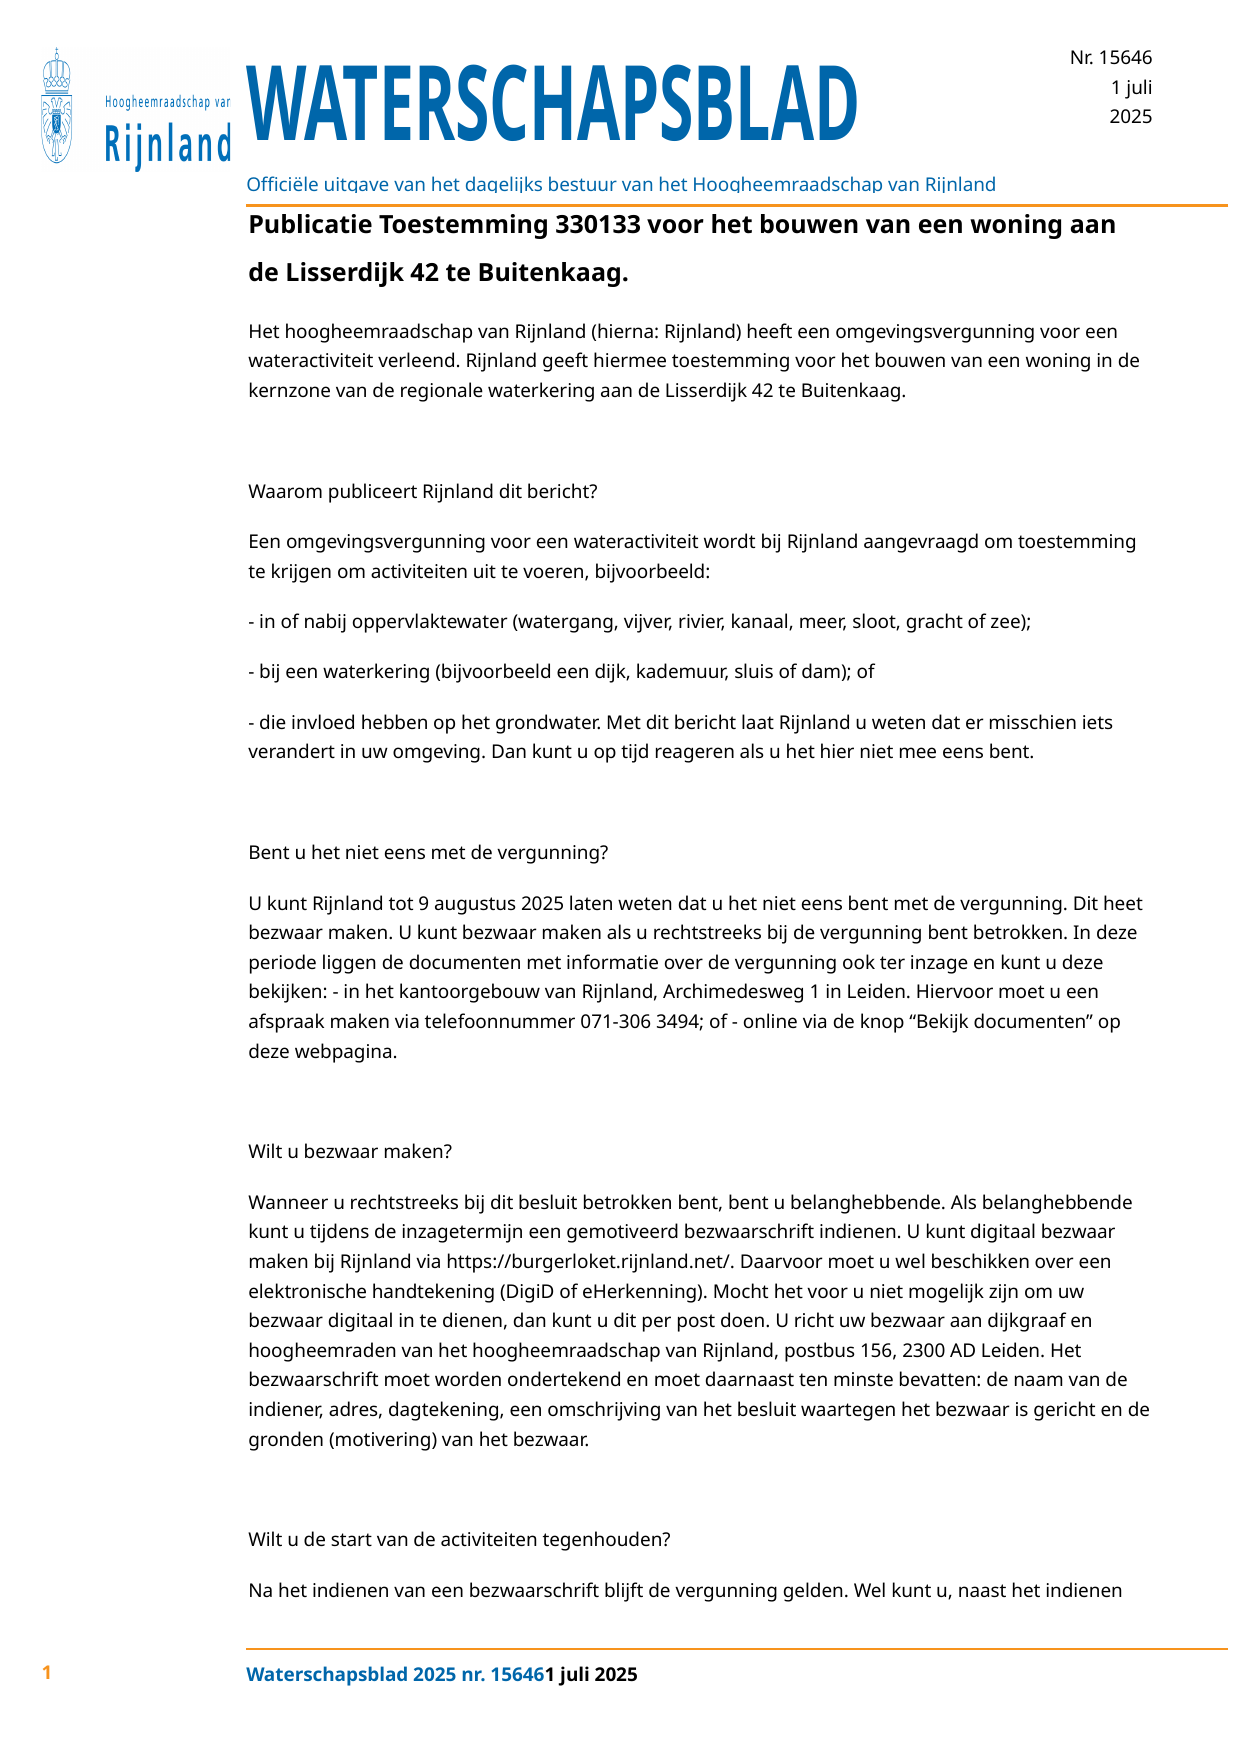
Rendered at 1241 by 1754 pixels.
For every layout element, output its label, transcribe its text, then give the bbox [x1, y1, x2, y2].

text - bij een waterkering (bijvoorbeeld een dijk, kademuur, sluis of dam); of [248, 659, 1152, 684]
text Publicatie Toestemming 330133 voor het bouwen van een woning aan de Lisserdijk 42 te Buitenkaag. [248, 207, 1152, 288]
text Waarom publiceert Rijnland dit bericht? [248, 478, 1152, 504]
text Bent u het niet eens met de vergunning? [248, 839, 1152, 865]
text U kunt Rijnland tot 9 augustus 2025 laten weten dat u het niet eens bent met de vergunning. Dit heet bezwaar maken. U kunt bezwaar maken als u rechtstreeks bij de vergunning bent betrokken. In deze periode liggen de documenten met informatie over de vergunning ook ter inzage en kunt u deze bekijken: - in het kantoorgebouw van Rijnland, Archimedesweg 1 in Leiden. Hiervoor moet u een afspraak maken via telefoonnummer 071-306 3494; of - online via de knop “Bekijk documenten” op deze webpagina. [248, 890, 1152, 1064]
text Een omgevingsvergunning voor een wateractiviteit wordt bij Rijnland aangevraagd om toestemming te krijgen om activiteiten uit te voeren, bijvoorbeeld: [248, 528, 1152, 584]
text - die invloed hebben op het grondwater. Met dit bericht laat Rijnland u weten dat er misschien iets verandert in uw omgeving. Dan kunt u op tijd reageren als u het hier niet mee eens bent. [248, 709, 1152, 764]
text Het hoogheemraadschap van Rijnland (hierna: Rijnland) heeft een omgevingsvergunning voor een wateractiviteit verleend. Rijnland geeft hiermee toestemming voor het bouwen van een woning in de kernzone van de regionale waterkering aan de Lisserdijk 42 te Buitenkaag. [248, 318, 1152, 403]
text - in of nabij oppervlaktewater (watergang, vijver, rivier, kanaal, meer, sloot, gracht of zee); [248, 608, 1152, 634]
text Wanneer u rechtstreeks bij dit besluit betrokken bent, bent u belanghebbende. Als belanghebbende kunt u tijdens de inzagetermijn een gemotiveerd bezwaarschrift indienen. U kunt digitaal bezwaar maken bij Rijnland via https://burgerloket.rijnland.net/. Daarvoor moet u wel beschikken over een elektronische handtekening (DigiD of eHerkenning). Mocht het voor u niet mogelijk zijn om uw bezwaar digitaal in te dienen, dan kunt u dit per post doen. U richt uw bezwaar aan dijkgraaf en hoogheemraden van het hoogheemraadschap van Rijnland, postbus 156, 2300 AD Leiden. Het bezwaarschrift moet worden ondertekend en moet daarnaast ten minste bevatten: de naam van de indiener, adres, dagtekening, een omschrijving van het besluit waartegen het bezwaar is gericht en de gronden (motivering) van het bezwaar. [248, 1189, 1152, 1452]
picture [41, 47, 231, 172]
text Wilt u bezwaar maken? [248, 1139, 1152, 1164]
text Wilt u de start van de activiteiten tegenhouden? [248, 1527, 1152, 1552]
text Na het indienen van een bezwaarschrift blijft de vergunning gelden. Wel kunt u, naast het indienen [248, 1577, 1152, 1603]
